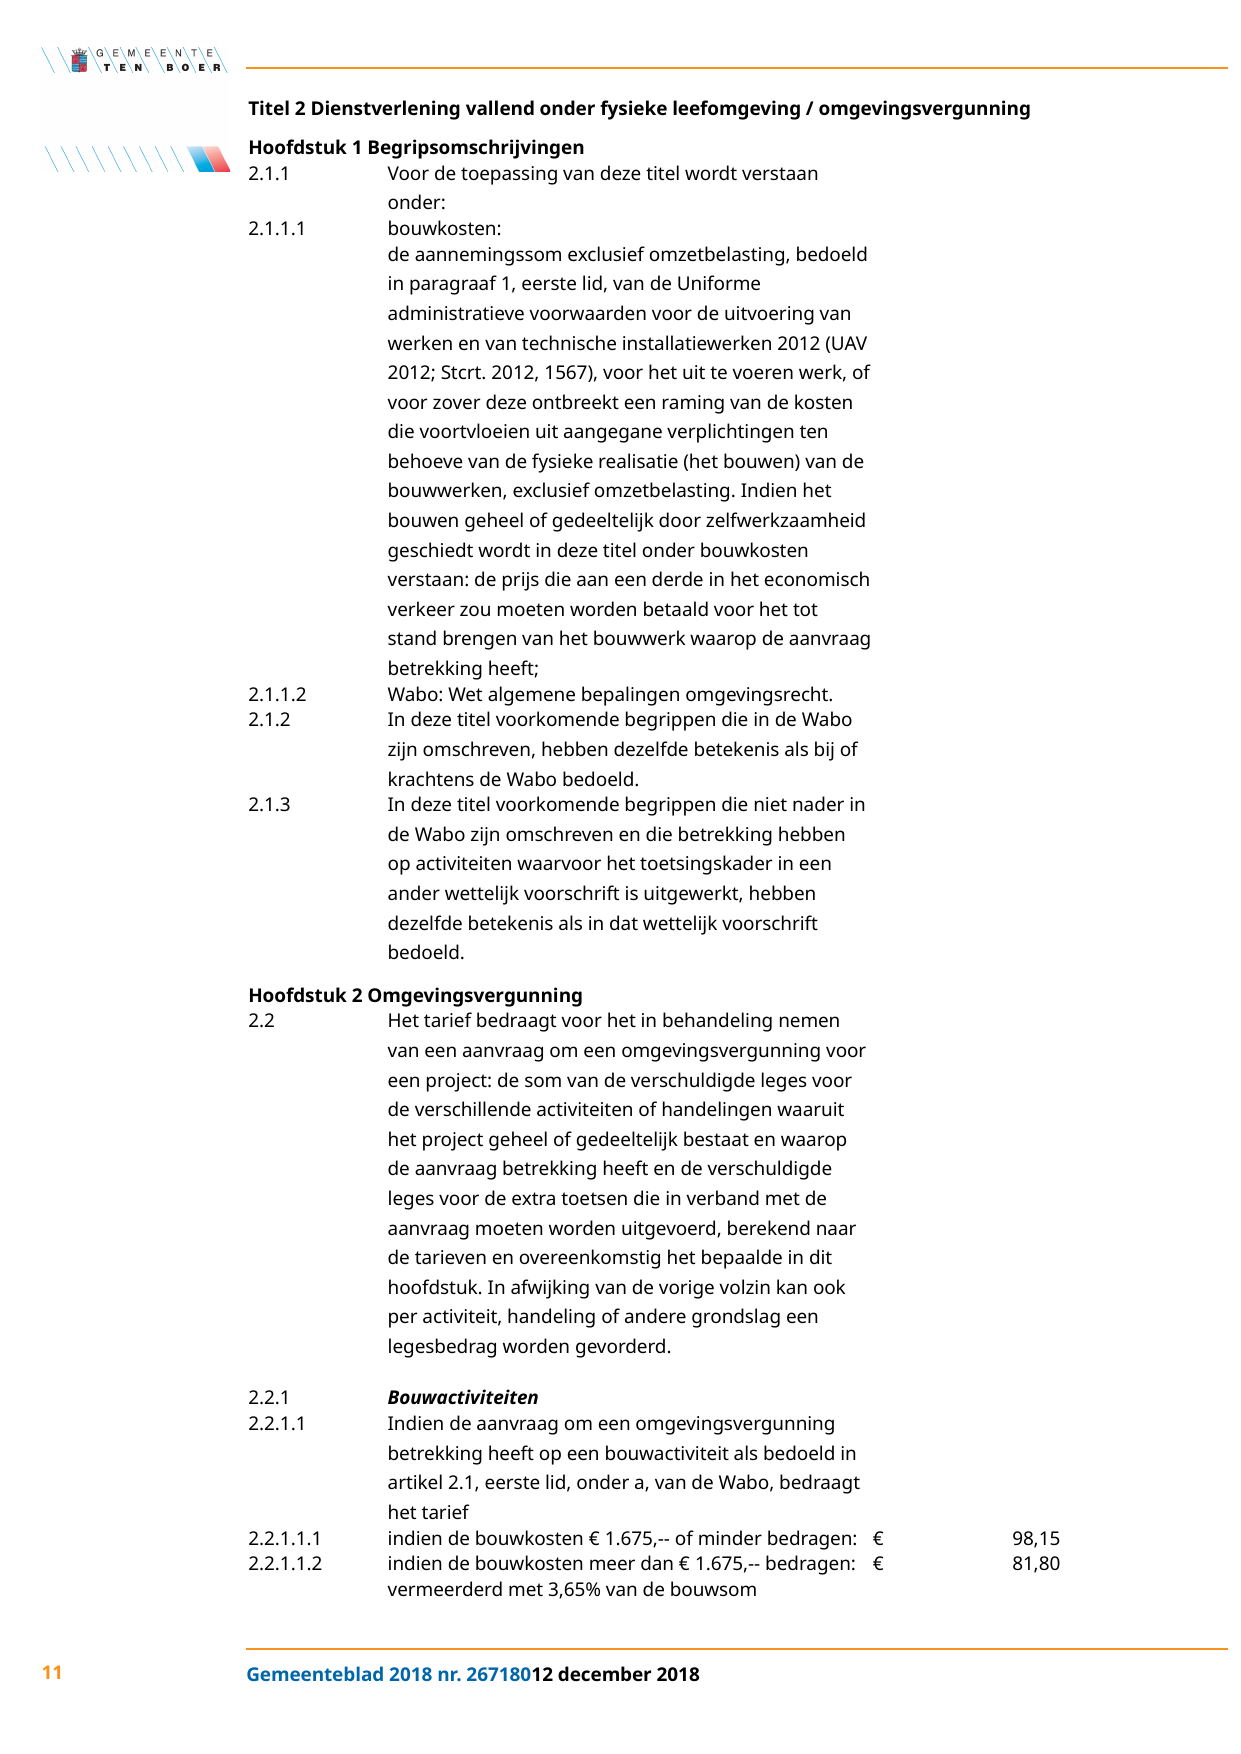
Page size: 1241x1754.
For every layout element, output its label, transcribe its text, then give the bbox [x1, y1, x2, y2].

table_cell [873, 241, 1012, 681]
table_cell 2.1.3 [248, 791, 387, 965]
table_cell [873, 1576, 1012, 1602]
table_cell [873, 681, 1012, 707]
table_cell [248, 1359, 387, 1384]
text Titel 2 Dienstverlening vallend onder fysieke leefomgeving / omgevingsvergunning [248, 95, 1152, 121]
table_cell [248, 241, 387, 681]
table_cell [873, 1385, 1012, 1410]
table_cell [1012, 215, 1152, 241]
table_header [1012, 160, 1152, 215]
table_cell [1012, 1410, 1152, 1525]
table_header [873, 160, 1012, 215]
table_cell [1012, 1359, 1152, 1384]
table_cell 2.1.1.1 [248, 215, 387, 241]
table_cell 2.1.1.2 [248, 681, 387, 707]
table_header [1012, 1008, 1152, 1359]
table_cell 81,80 [1012, 1551, 1152, 1576]
table_cell € [873, 1525, 1012, 1551]
table_cell de aannemingssom exclusief omzetbelasting, bedoeld in paragraaf 1, eerste lid, van de Uniforme administratieve voorwaarden voor de uitvoering van werken en van technische installatiewerken 2012 (UAV 2012; Stcrt. 2012, 1567), voor het uit te voeren werk, of voor zover deze ontbreekt een raming van de kosten die voortvloeien uit aangegane verplichtingen ten behoeve van de fysieke realisatie (het bouwen) van de bouwwerken, exclusief omzetbelasting. Indien het bouwen geheel of gedeeltelijk door zelfwerkzaamheid geschiedt wordt in deze titel onder bouwkosten verstaan: de prijs die aan een derde in het economisch verkeer zou moeten worden betaald voor het tot stand brengen van het bouwwerk waarop de aanvraag betrekking heeft; [388, 241, 873, 681]
table_cell [1012, 241, 1152, 681]
table_cell In deze titel voorkomende begrippen die niet nader in de Wabo zijn omschreven en die betrekking hebben op activiteiten waarvoor het toetsingskader in een ander wettelijk voorschrift is uitgewerkt, hebben dezelfde betekenis als in dat wettelijk voorschrift bedoeld. [388, 791, 873, 965]
table_cell indien de bouwkosten meer dan € 1.675,-- bedragen: [388, 1551, 873, 1576]
table_cell [248, 1576, 387, 1602]
table_cell 2.2.1.1.1 [248, 1525, 387, 1551]
table_cell [873, 215, 1012, 241]
table_header 2.2 [248, 1008, 387, 1359]
table_cell [388, 1359, 873, 1384]
table_cell 2.2.1.1.2 [248, 1551, 387, 1576]
table_cell 2.1.2 [248, 707, 387, 791]
table_cell 98,15 [1012, 1525, 1152, 1551]
table_cell [873, 791, 1012, 965]
table_cell 2.2.1 [248, 1385, 387, 1410]
table_header Het tarief bedraagt voor het in behandeling nemen van een aanvraag om een omgevingsvergunning voor een project: de som van de verschuldigde leges voor de verschillende activiteiten of handelingen waaruit het project geheel of gedeeltelijk bestaat en waarop de aanvraag betrekking heeft en de verschuldigde leges voor de extra toetsen die in verband met de aanvraag moeten worden uitgevoerd, berekend naar de tarieven en overeenkomstig het bepaalde in dit hoofdstuk. In afwijking van de vorige volzin kan ook per activiteit, handeling of andere grondslag een legesbedrag worden gevorderd. [388, 1008, 873, 1359]
text Hoofdstuk 1 Begripsomschrijvingen [248, 134, 1152, 160]
table_cell [873, 1359, 1012, 1384]
table_cell Bouwactiviteiten [388, 1385, 873, 1410]
table_cell Wabo: Wet algemene bepalingen omgevingsrecht. [388, 681, 873, 707]
table_cell [873, 1410, 1012, 1525]
table_cell 2.2.1.1 [248, 1410, 387, 1525]
table_cell Indien de aanvraag om een omgevingsvergunning betrekking heeft op een bouwactiviteit als bedoeld in artikel 2.1, eerste lid, onder a, van de Wabo, bedraagt het tarief [388, 1410, 873, 1525]
table_header 2.1.1 [248, 160, 387, 215]
picture [41, 47, 231, 172]
table_cell [1012, 681, 1152, 707]
table_cell [873, 707, 1012, 791]
table_cell [1012, 707, 1152, 791]
table_cell In deze titel voorkomende begrippen die in de Wabo zijn omschreven, hebben dezelfde betekenis als bij of krachtens de Wabo bedoeld. [388, 707, 873, 791]
table_cell € [873, 1551, 1012, 1576]
table_header Voor de toepassing van deze titel wordt verstaan onder: [388, 160, 873, 215]
table_cell [1012, 1576, 1152, 1602]
table_cell [1012, 791, 1152, 965]
table_cell indien de bouwkosten € 1.675,-- of minder bedragen: [388, 1525, 873, 1551]
table_cell vermeerderd met 3,65% van de bouwsom [388, 1576, 873, 1602]
text Hoofdstuk 2 Omgevingsvergunning [248, 982, 1152, 1008]
table_cell [1012, 1385, 1152, 1410]
table_cell bouwkosten: [388, 215, 873, 241]
table_header [873, 1008, 1012, 1359]
